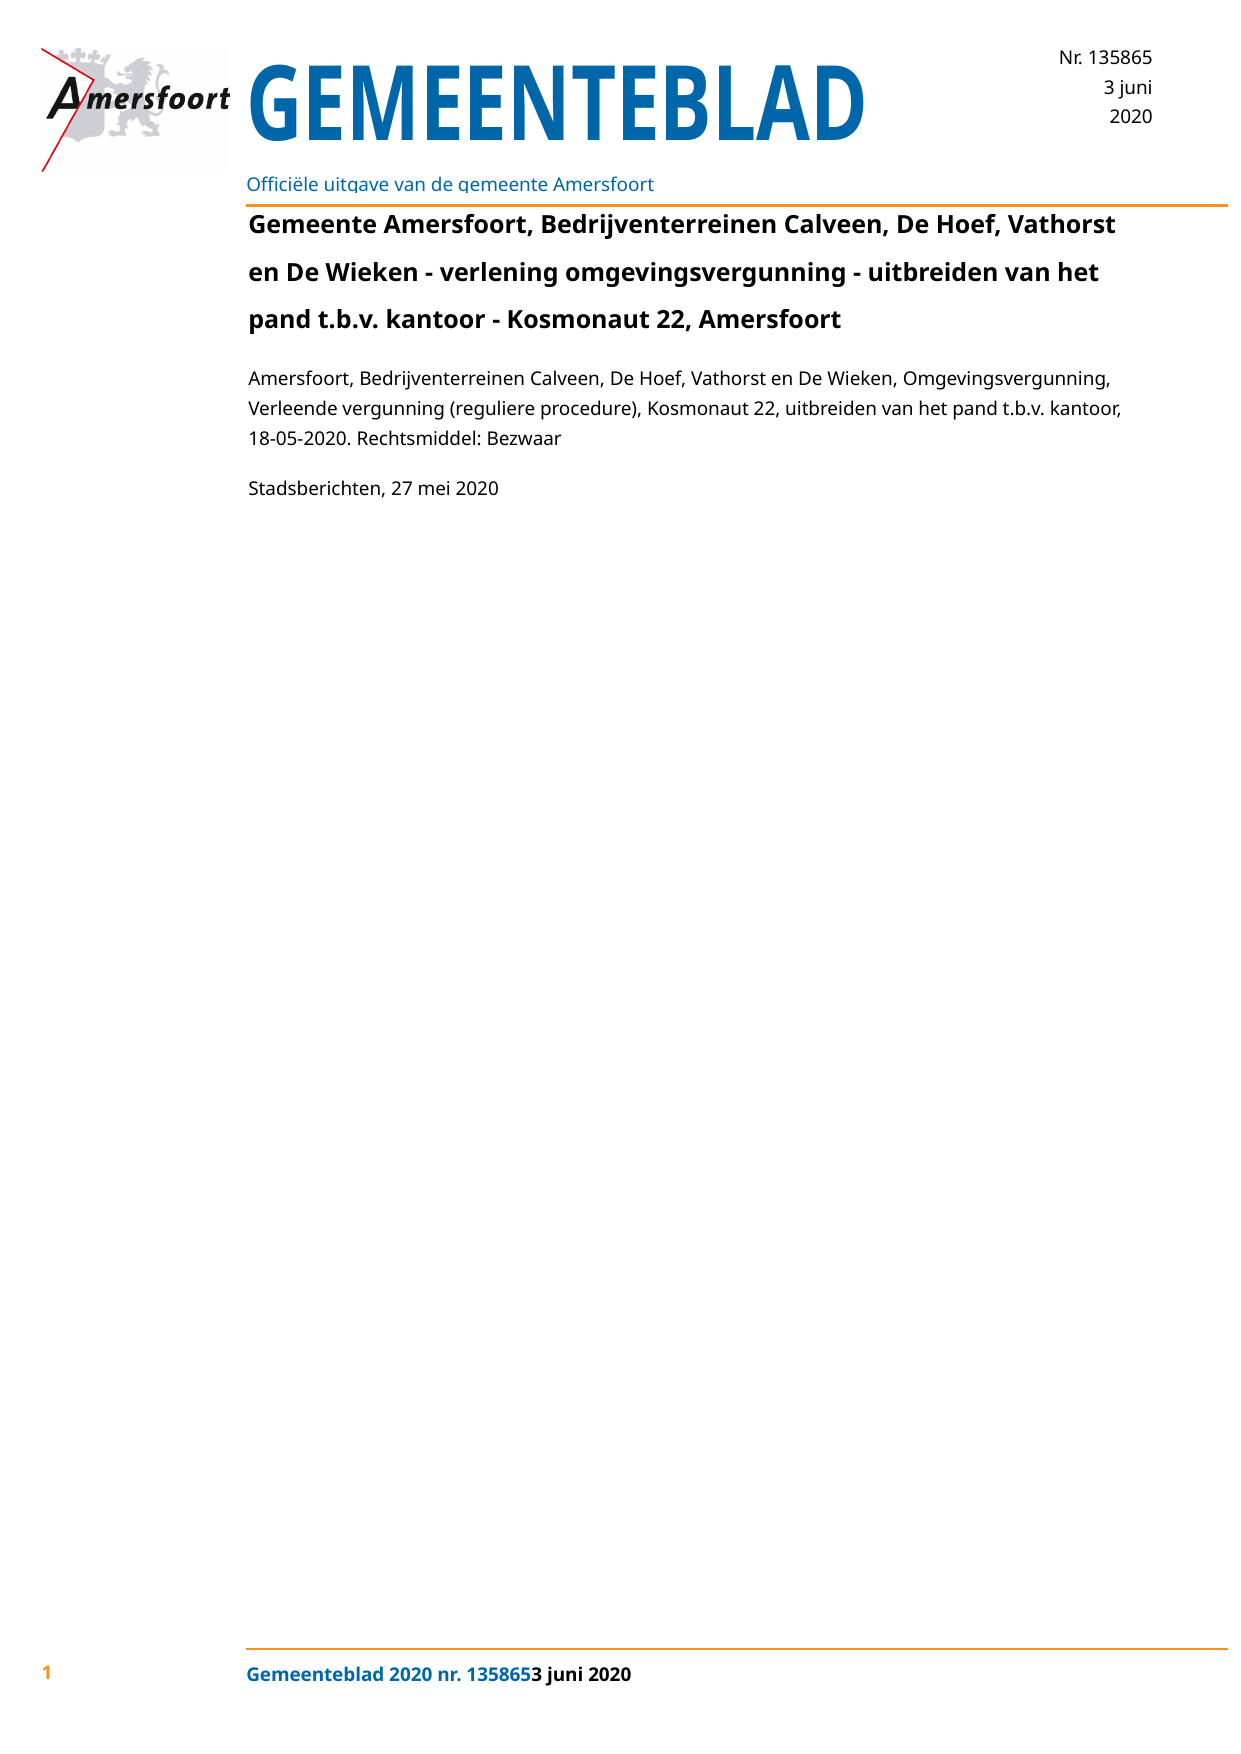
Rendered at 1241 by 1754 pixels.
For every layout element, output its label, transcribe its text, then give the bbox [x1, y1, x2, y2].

text Stadsberichten, 27 mei 2020 [248, 475, 1152, 501]
text Gemeente Amersfoort, Bedrijventerreinen Calveen, De Hoef, Vathorst en De Wieken - verlening omgevingsvergunning - uitbreiden van het pand t.b.v. kantoor - Kosmonaut 22, Amersfoort [248, 207, 1152, 336]
text Amersfoort, Bedrijventerreinen Calveen, De Hoef, Vathorst en De Wieken, Omgevingsvergunning, Verleende vergunning (reguliere procedure), Kosmonaut 22, uitbreiden van het pand t.b.v. kantoor, 18-05-2020. Rechtsmiddel: Bezwaar [248, 366, 1152, 450]
picture [41, 47, 231, 172]
